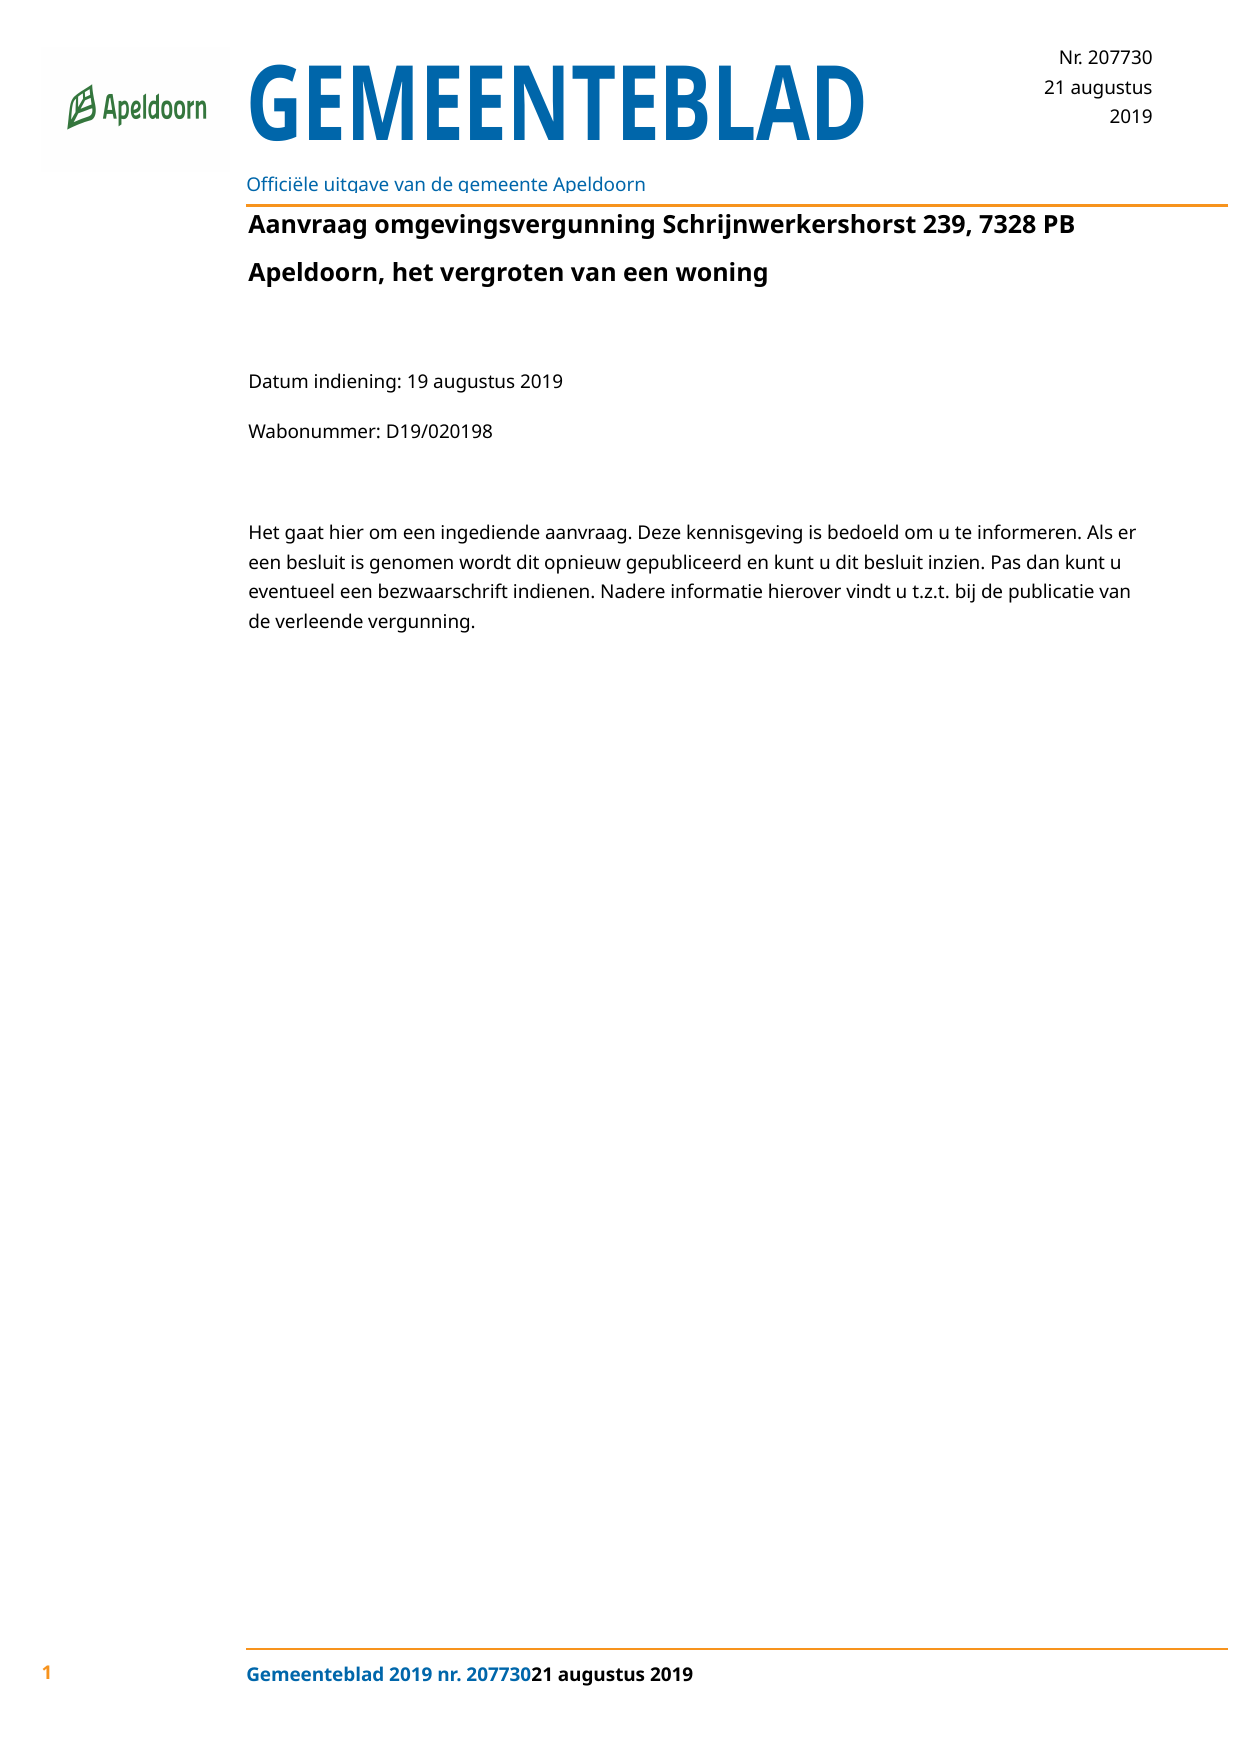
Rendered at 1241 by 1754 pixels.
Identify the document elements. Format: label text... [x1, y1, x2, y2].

picture [41, 47, 231, 172]
text Wabonummer: D19/020198 [248, 419, 1152, 444]
text Datum indiening: 19 augustus 2019 [248, 368, 1152, 394]
text Het gaat hier om een ingediende aanvraag. Deze kennisgeving is bedoeld om u te informeren. Als er een besluit is genomen wordt dit opnieuw gepubliceerd en kunt u dit besluit inzien. Pas dan kunt u eventueel een bezwaarschrift indienen. Nadere informatie hierover vindt u t.z.t. bij de publicatie van de verleende vergunning. [248, 519, 1152, 634]
text Aanvraag omgevingsvergunning Schrijnwerkershorst 239, 7328 PB Apeldoorn, het vergroten van een woning [248, 207, 1152, 288]
